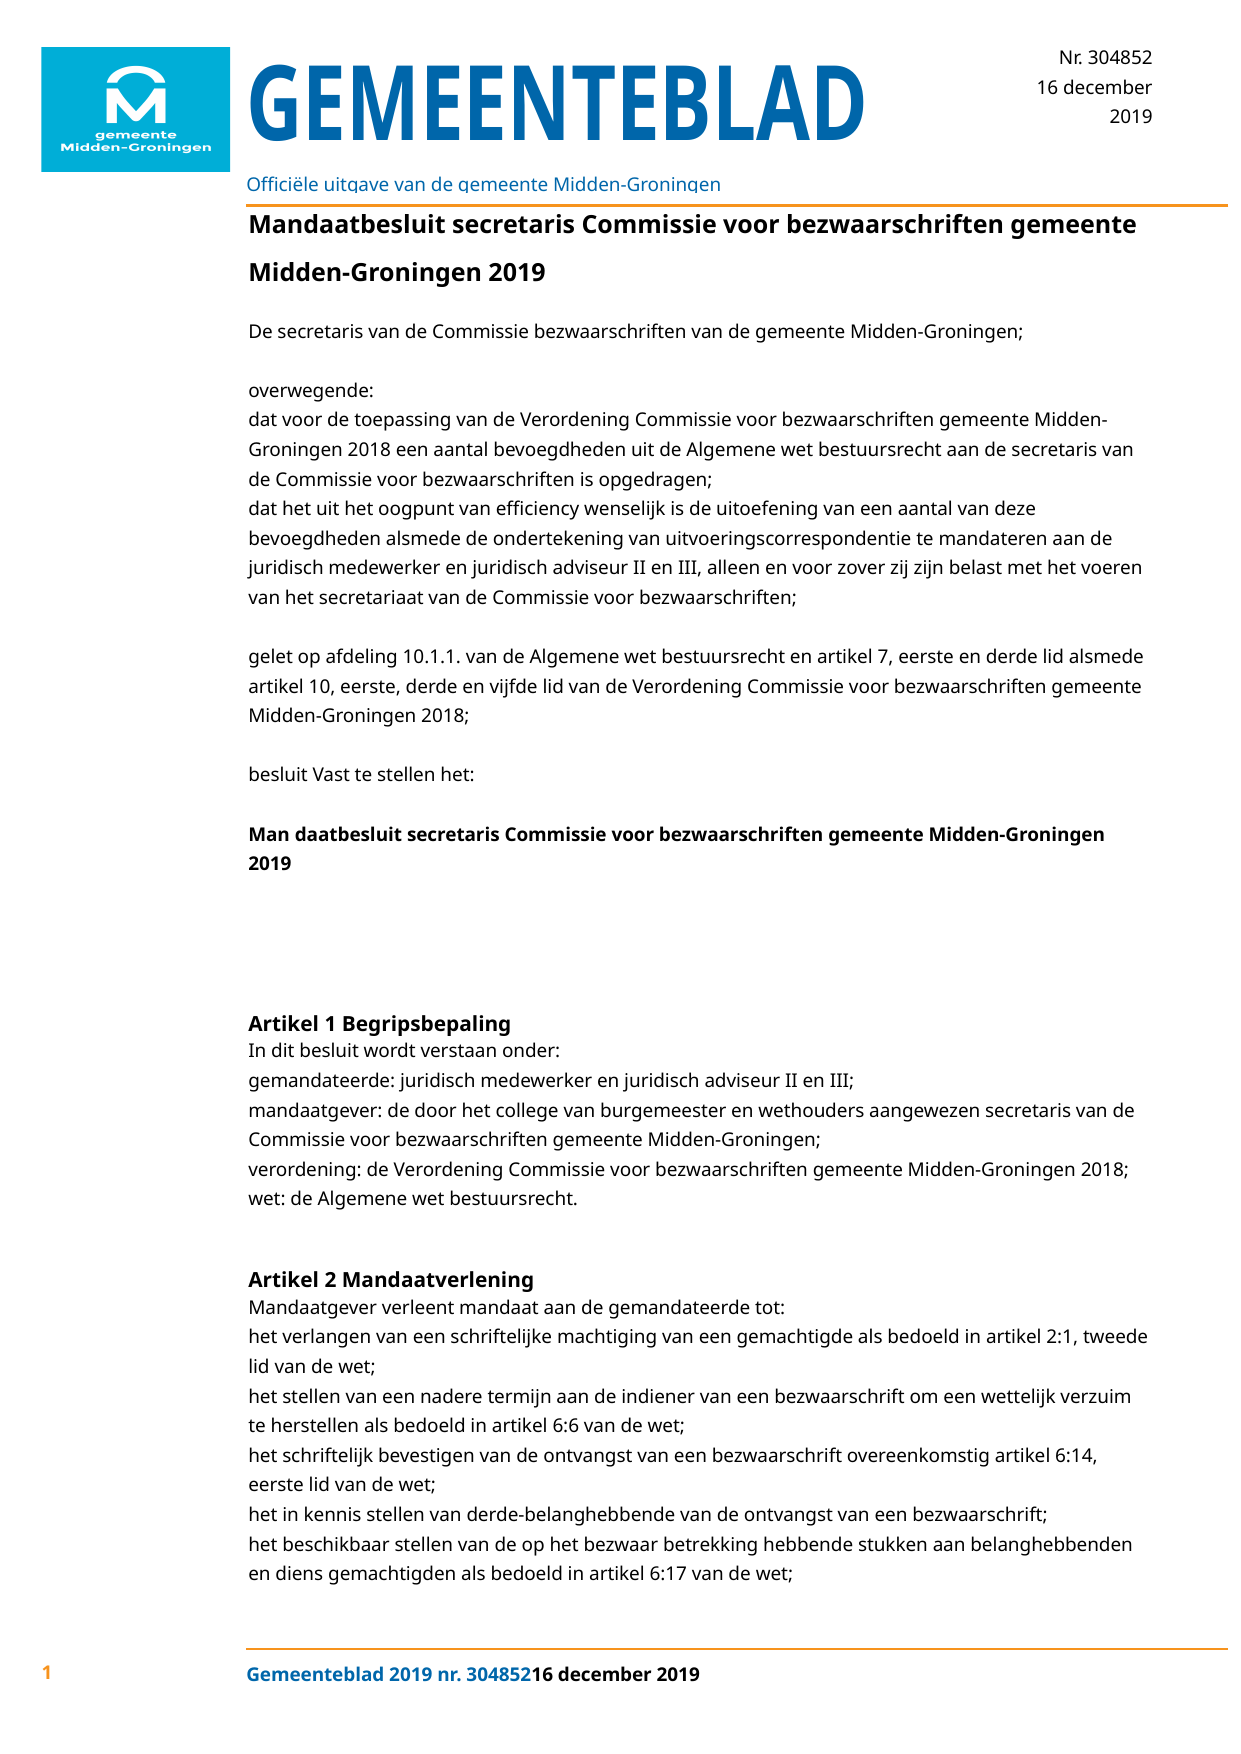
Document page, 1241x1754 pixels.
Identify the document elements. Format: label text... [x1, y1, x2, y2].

text In dit besluit wordt verstaan onder: [248, 1038, 1152, 1063]
text wet: de Algemene wet bestuursrecht. [248, 1186, 1152, 1211]
text gelet op afdeling 10.1.1. van de Algemene wet bestuursrecht en artikel 7, eerste en derde lid alsmede artikel 10, eerste, derde en vijfde lid van de Verordening Commissie voor bezwaarschriften gemeente Midden-Groningen 2018; [248, 643, 1152, 728]
text het in kennis stellen van derde-belanghebbende van de ontvangst van een bezwaarschrift; [248, 1501, 1152, 1527]
text gemandateerde: juridisch medewerker en juridisch adviseur II en III; [248, 1067, 1152, 1093]
text besluit Vast te stellen het: [248, 762, 1152, 787]
text mandaatgever: de door het college van burgemeester en wethouders aangewezen secretaris van de Commissie voor bezwaarschriften gemeente Midden-Groningen; [248, 1097, 1152, 1152]
text Artikel 2 Mandaatverlening [248, 1266, 1152, 1294]
text verordening: de Verordening Commissie voor bezwaarschriften gemeente Midden-Groningen 2018; [248, 1156, 1152, 1182]
text het beschikbaar stellen van de op het bezwaar betrekking hebbende stukken aan belanghebbenden en diens gemachtigden als bedoeld in artikel 6:17 van de wet; [248, 1531, 1152, 1586]
text Mandaatbesluit secretaris Commissie voor bezwaarschriften gemeente Midden-Groningen 2019 [248, 207, 1152, 288]
text het stellen van een nadere termijn aan de indiener van een bezwaarschrift om een wettelijk verzuim te herstellen als bedoeld in artikel 6:6 van de wet; [248, 1383, 1152, 1438]
text Mandaatgever verleent mandaat aan de gemandateerde tot: [248, 1294, 1152, 1320]
text dat het uit het oogpunt van efficiency wenselijk is de uitoefening van een aantal van deze bevoegdheden alsmede de ondertekening van uitvoeringscorrespondentie te mandateren aan de juridisch medewerker en juridisch adviseur II en III, alleen en voor zover zij zijn belast met het voeren van het secretariaat van de Commissie voor bezwaarschriften; [248, 495, 1152, 610]
text dat voor de toepassing van de Verordening Commissie voor bezwaarschriften gemeente Midden-Groningen 2018 een aantal bevoegdheden uit de Algemene wet bestuursrecht aan de secretaris van de Commissie voor bezwaarschriften is opgedragen; [248, 407, 1152, 492]
text overwegende: [248, 377, 1152, 403]
text het schriftelijk bevestigen van de ontvangst van een bezwaarschrift overeenkomstig artikel 6:14, eerste lid van de wet; [248, 1442, 1152, 1497]
text Man daatbesluit secretaris Commissie voor bezwaarschriften gemeente Midden-Groningen 2019 [248, 821, 1152, 876]
picture [184, 146, 190, 153]
picture [107, 89, 165, 122]
picture [108, 66, 164, 82]
text Artikel 1 Begripsbepaling [248, 1009, 1152, 1038]
text De secretaris van de Commissie bezwaarschriften van de gemeente Midden-Groningen; [248, 318, 1152, 344]
text het verlangen van een schriftelijke machtiging van een gemachtigde als bedoeld in artikel 2:1, tweede lid van de wet; [248, 1324, 1152, 1379]
